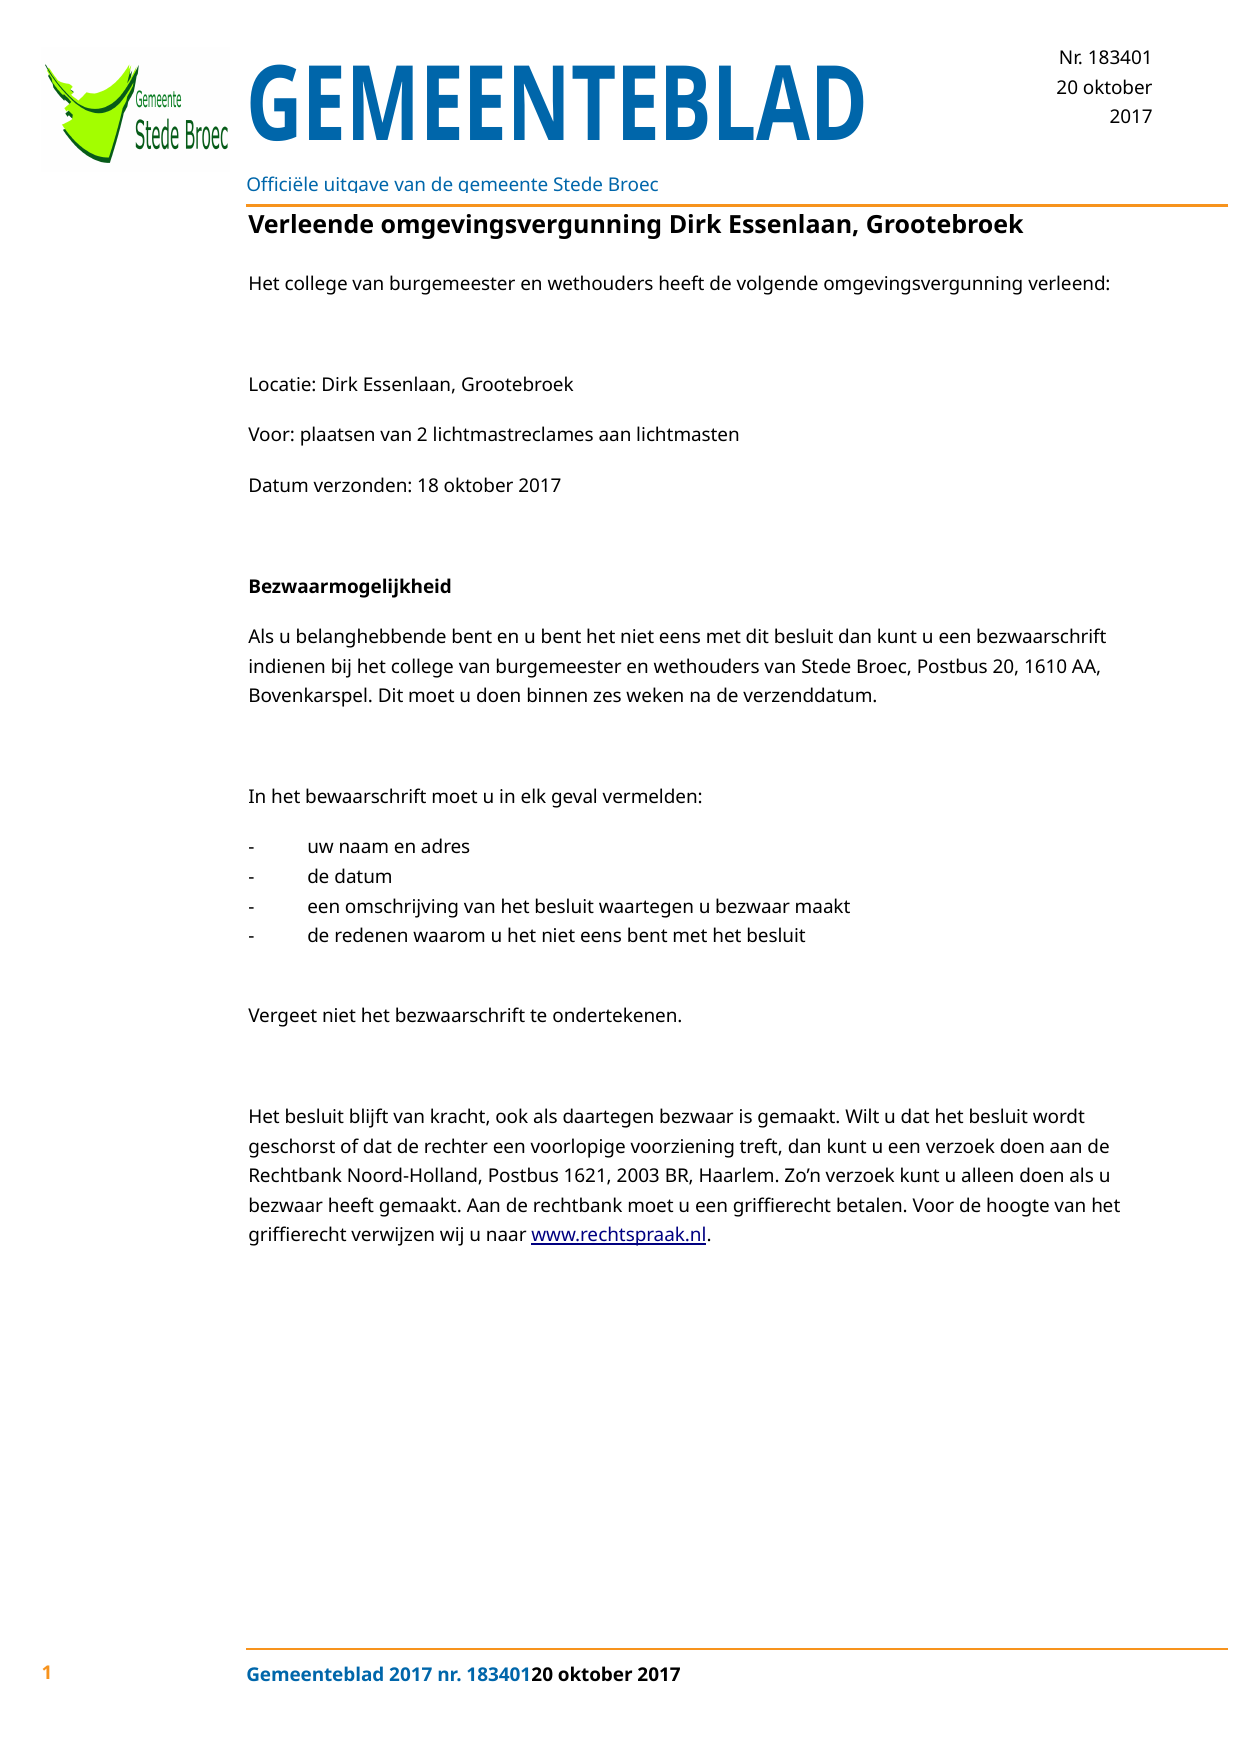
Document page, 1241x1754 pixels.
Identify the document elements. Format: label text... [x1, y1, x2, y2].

text Datum verzonden: 18 oktober 2017 [248, 472, 1152, 498]
list de datum [248, 863, 1152, 889]
text Het college van burgemeester en wethouders heeft de volgende omgevingsvergunning verleend: [248, 270, 1152, 296]
list uw naam en adres [248, 834, 1152, 859]
picture [41, 47, 231, 172]
list een omschrijving van het besluit waartegen u bezwaar maakt [248, 893, 1152, 918]
list de redenen waarom u het niet eens bent met het besluit [248, 922, 1152, 948]
text Voor: plaatsen van 2 lichtmastreclames aan lichtmasten [248, 422, 1152, 447]
text Bezwaarmogelijkheid [248, 573, 1152, 598]
text Als u belanghebbende bent en u bent het niet eens met dit besluit dan kunt u een bezwaarschrift indienen bij het college van burgemeester en wethouders van Stede Broec, Postbus 20, 1610 AA, Bovenkarspel. Dit moet u doen binnen zes weken na de verzenddatum. [248, 623, 1152, 708]
text Verleende omgevingsvergunning Dirk Essenlaan, Grootebroek [248, 207, 1152, 241]
text Vergeet niet het bezwaarschrift te ondertekenen. [248, 1002, 1152, 1028]
text Locatie: Dirk Essenlaan, Grootebroek [248, 371, 1152, 397]
text In het bewaarschrift moet u in elk geval vermelden: [248, 783, 1152, 809]
text Het besluit blijft van kracht, ook als daartegen bezwaar is gemaakt. Wilt u dat het besluit wordt geschorst of dat de rechter een voorlopige voorziening treft, dan kunt u een verzoek doen aan de Rechtbank Noord-Holland, Postbus 1621, 2003 BR, Haarlem. Zo’n verzoek kunt u alleen doen als u bezwaar heeft gemaakt. Aan de rechtbank moet u een griffierecht betalen. Voor de hoogte van het griffierecht verwijzen wij u naar www.rechtspraak.nl. [248, 1103, 1152, 1247]
